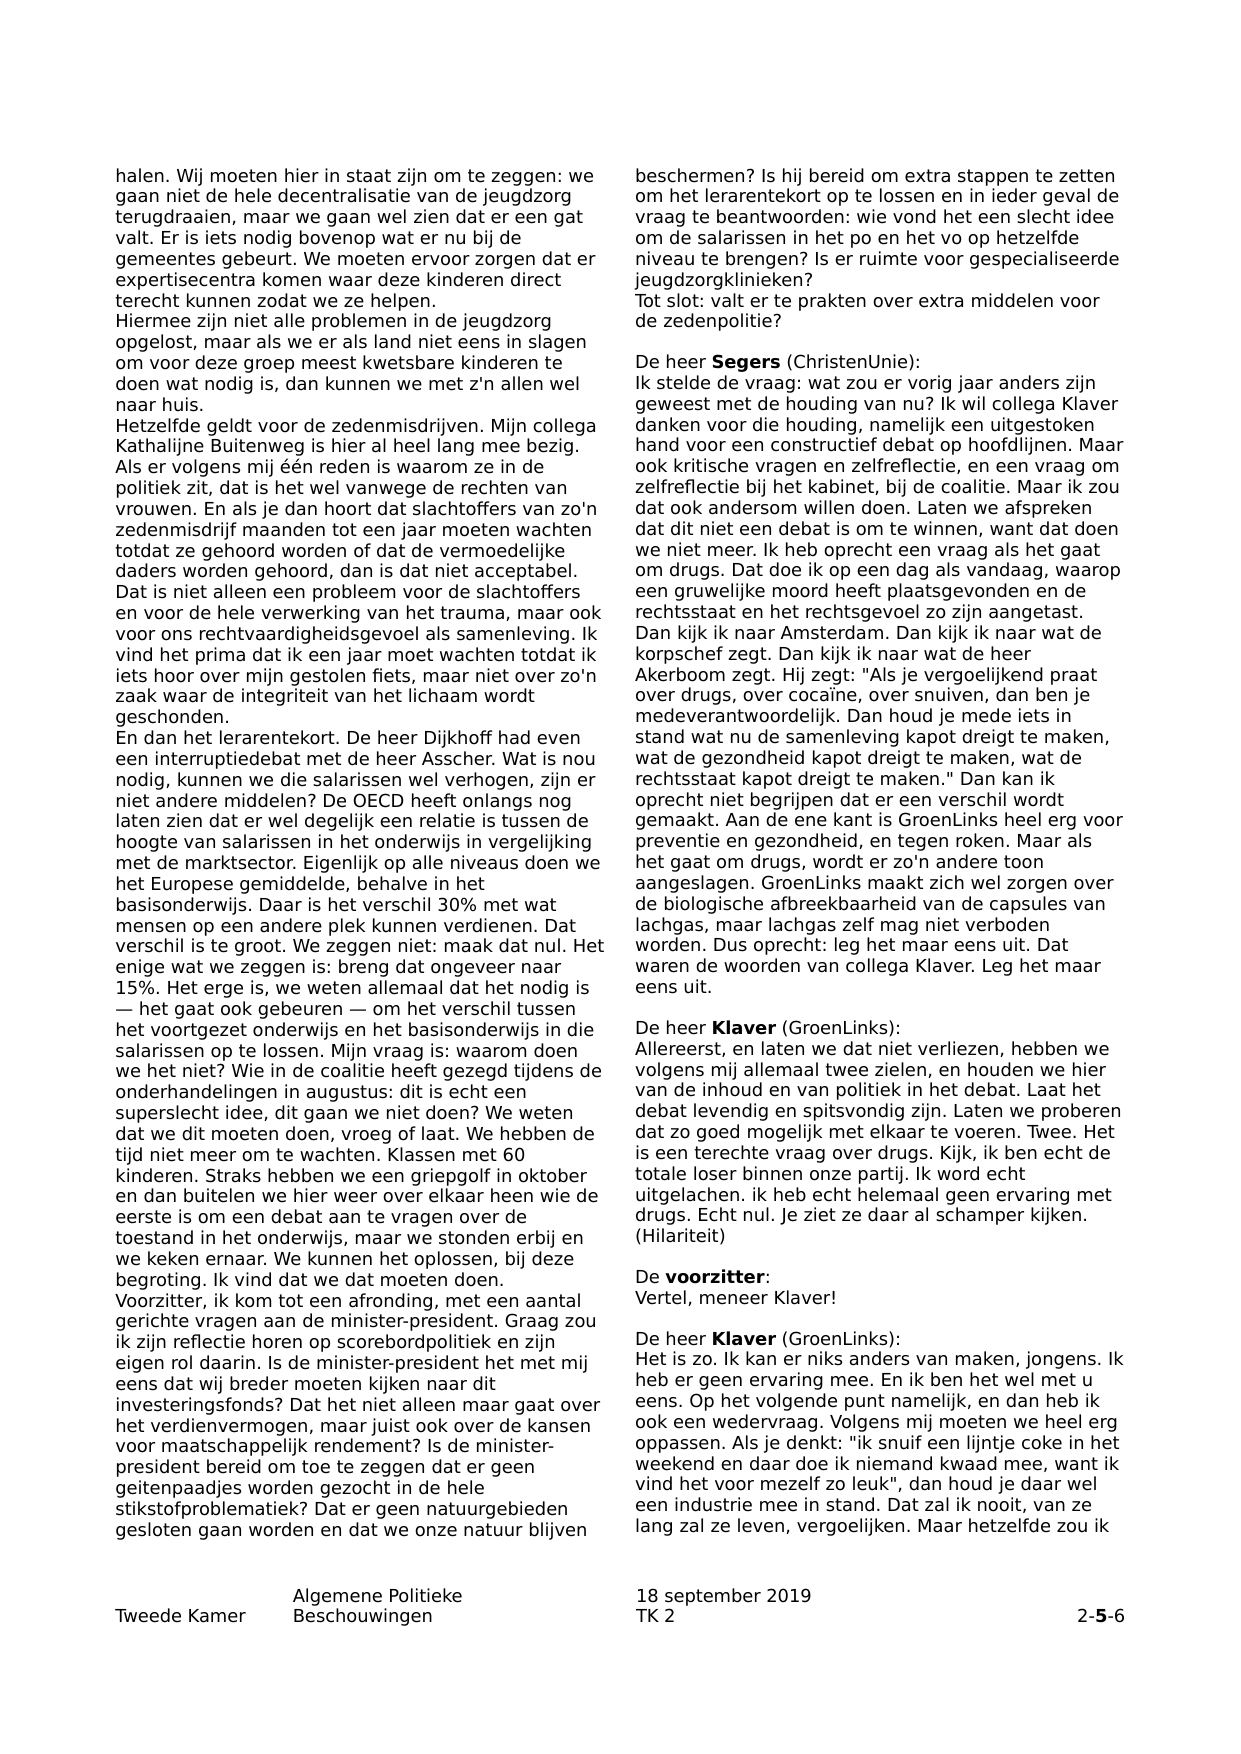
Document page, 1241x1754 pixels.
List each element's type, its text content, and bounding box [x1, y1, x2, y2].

text De voorzitter: [635, 1267, 1125, 1287]
text Hetzelfde geldt voor de zedenmisdrijven. Mijn collega Kathalijne Buitenweg is hier al heel lang mee bezig. Als er volgens mij één reden is waarom ze in de politiek zit, dat is het wel vanwege de rechten van vrouwen. En als je dan hoort dat slachtoffers van zo'n zedenmisdrijf maanden tot een jaar moeten wachten totdat ze gehoord worden of dat de vermoedelijke daders worden gehoord, dan is dat niet acceptabel. Dat is niet alleen een probleem voor de slachtoffers en voor de hele verwerking van het trauma, maar ook voor ons rechtvaardigheidsgevoel als samenleving. Ik vind het prima dat ik een jaar moet wachten totdat ik iets hoor over mijn gestolen fiets, maar niet over zo'n zaak waar de integriteit van het lichaam wordt geschonden. [115, 415, 605, 728]
text Voorzitter, ik kom tot een afronding, met een aantal gerichte vragen aan de minister-president. Graag zou ik zijn reflectie horen op scorebordpolitiek en zijn eigen rol daarin. Is de minister-president het met mij eens dat wij breder moeten kijken naar dit investeringsfonds? Dat het niet alleen maar gaat over het verdienvermogen, maar juist ook over de kansen voor maatschappelijk rendement? Is de minister-president bereid om toe te zeggen dat er geen geitenpaadjes worden gezocht in de hele stikstofproblematiek? Dat er geen natuurgebieden gesloten gaan worden en dat we onze natuur blijven [115, 1290, 605, 1540]
text Allereerst, en laten we dat niet verliezen, hebben we volgens mij allemaal twee zielen, en houden we hier van de inhoud en van politiek in het debat. Laat het debat levendig en spitsvondig zijn. Laten we proberen dat zo goed mogelijk met elkaar te voeren. Twee. Het is een terechte vraag over drugs. Kijk, ik ben echt de totale loser binnen onze partij. Ik word echt uitgelachen. ik heb echt helemaal geen ervaring met drugs. Echt nul. Je ziet ze daar al schamper kijken. [635, 1038, 1125, 1226]
text Ik stelde de vraag: wat zou er vorig jaar anders zijn geweest met de houding van nu? Ik wil collega Klaver danken voor die houding, namelijk een uitgestoken hand voor een constructief debat op hoofdlijnen. Maar ook kritische vragen en zelfreflectie, en een vraag om zelfreflectie bij het kabinet, bij de coalitie. Maar ik zou dat ook andersom willen doen. Laten we afspreken dat dit niet een debat is om te winnen, want dat doen we niet meer. Ik heb oprecht een vraag als het gaat om drugs. Dat doe ik op een dag als vandaag, waarop een gruwelijke moord heeft plaatsgevonden en de rechtsstaat en het rechtsgevoel zo zijn aangetast. Dan kijk ik naar Amsterdam. Dan kijk ik naar wat de korpschef zegt. Dan kijk ik naar wat de heer Akerboom zegt. Hij zegt: "Als je vergoelijkend praat over drugs, over cocaïne, over snuiven, dan ben je medeverantwoordelijk. Dan houd je mede iets in stand wat nu de samenleving kapot dreigt te maken, wat de gezondheid kapot dreigt te maken, wat de rechtsstaat kapot dreigt te maken." Dan kan ik oprecht niet begrijpen dat er een verschil wordt gemaakt. Aan de ene kant is GroenLinks heel erg voor preventie en gezondheid, en tegen roken. Maar als het gaat om drugs, wordt er zo'n andere toon aangeslagen. GroenLinks maakt zich wel zorgen over de biologische afbreekbaarheid van de capsules van lachgas, maar lachgas zelf mag niet verboden worden. Dus oprecht: leg het maar eens uit. Dat waren de woorden van collega Klaver. Leg het maar eens uit. [635, 373, 1125, 998]
text beschermen? Is hij bereid om extra stappen te zetten om het lerarentekort op te lossen en in ieder geval de vraag te beantwoorden: wie vond het een slecht idee om de salarissen in het po en het vo op hetzelfde niveau te brengen? Is er ruimte voor gespecialiseerde jeugdzorgklinieken? [635, 165, 1125, 290]
text Vertel, meneer Klaver! [635, 1287, 1125, 1308]
text Hiermee zijn niet alle problemen in de jeugdzorg opgelost, maar als we er als land niet eens in slagen om voor deze groep meest kwetsbare kinderen te doen wat nodig is, dan kunnen we met z'n allen wel naar huis. [115, 311, 605, 415]
text (Hilariteit) [635, 1226, 1125, 1247]
text Tot slot: valt er te prakten over extra middelen voor de zedenpolitie? [635, 290, 1125, 332]
text De heer Klaver (GroenLinks): [635, 1018, 1125, 1038]
text De heer Segers (ChristenUnie): [635, 352, 1125, 373]
text De heer Klaver (GroenLinks): [635, 1328, 1125, 1349]
text En dan het lerarentekort. De heer Dijkhoff had even een interruptiedebat met de heer Asscher. Wat is nou nodig, kunnen we die salarissen wel verhogen, zijn er niet andere middelen? De OECD heeft onlangs nog laten zien dat er wel degelijk een relatie is tussen de hoogte van salarissen in het onderwijs in vergelijking met de marktsector. Eigenlijk op alle niveaus doen we het Europese gemiddelde, behalve in het basisonderwijs. Daar is het verschil 30% met wat mensen op een andere plek kunnen verdienen. Dat verschil is te groot. We zeggen niet: maak dat nul. Het enige wat we zeggen is: breng dat ongeveer naar 15%. Het erge is, we weten allemaal dat het nodig is — het gaat ook gebeuren — om het verschil tussen het voortgezet onderwijs en het basisonderwijs in die salarissen op te lossen. Mijn vraag is: waarom doen we het niet? Wie in de coalitie heeft gezegd tijdens de onderhandelingen in augustus: dit is echt een superslecht idee, dit gaan we niet doen? We weten dat we dit moeten doen, vroeg of laat. We hebben de tijd niet meer om te wachten. Klassen met 60 kinderen. Straks hebben we een griepgolf in oktober en dan buitelen we hier weer over elkaar heen wie de eerste is om een debat aan te vragen over de toestand in het onderwijs, maar we stonden erbij en we keken ernaar. We kunnen het oplossen, bij deze begroting. Ik vind dat we dat moeten doen. [115, 728, 605, 1290]
text halen. Wij moeten hier in staat zijn om te zeggen: we gaan niet de hele decentralisatie van de jeugdzorg terugdraaien, maar we gaan wel zien dat er een gat valt. Er is iets nodig bovenop wat er nu bij de gemeentes gebeurt. We moeten ervoor zorgen dat er expertisecentra komen waar deze kinderen direct terecht kunnen zodat we ze helpen. [115, 165, 605, 311]
text Het is zo. Ik kan er niks anders van maken, jongens. Ik heb er geen ervaring mee. En ik ben het wel met u eens. Op het volgende punt namelijk, en dan heb ik ook een wedervraag. Volgens mij moeten we heel erg oppassen. Als je denkt: "ik snuif een lijntje coke in het weekend en daar doe ik niemand kwaad mee, want ik vind het voor mezelf zo leuk", dan houd je daar wel een industrie mee in stand. Dat zal ik nooit, van ze lang zal ze leven, vergoelijken. Maar hetzelfde zou ik [635, 1349, 1125, 1537]
